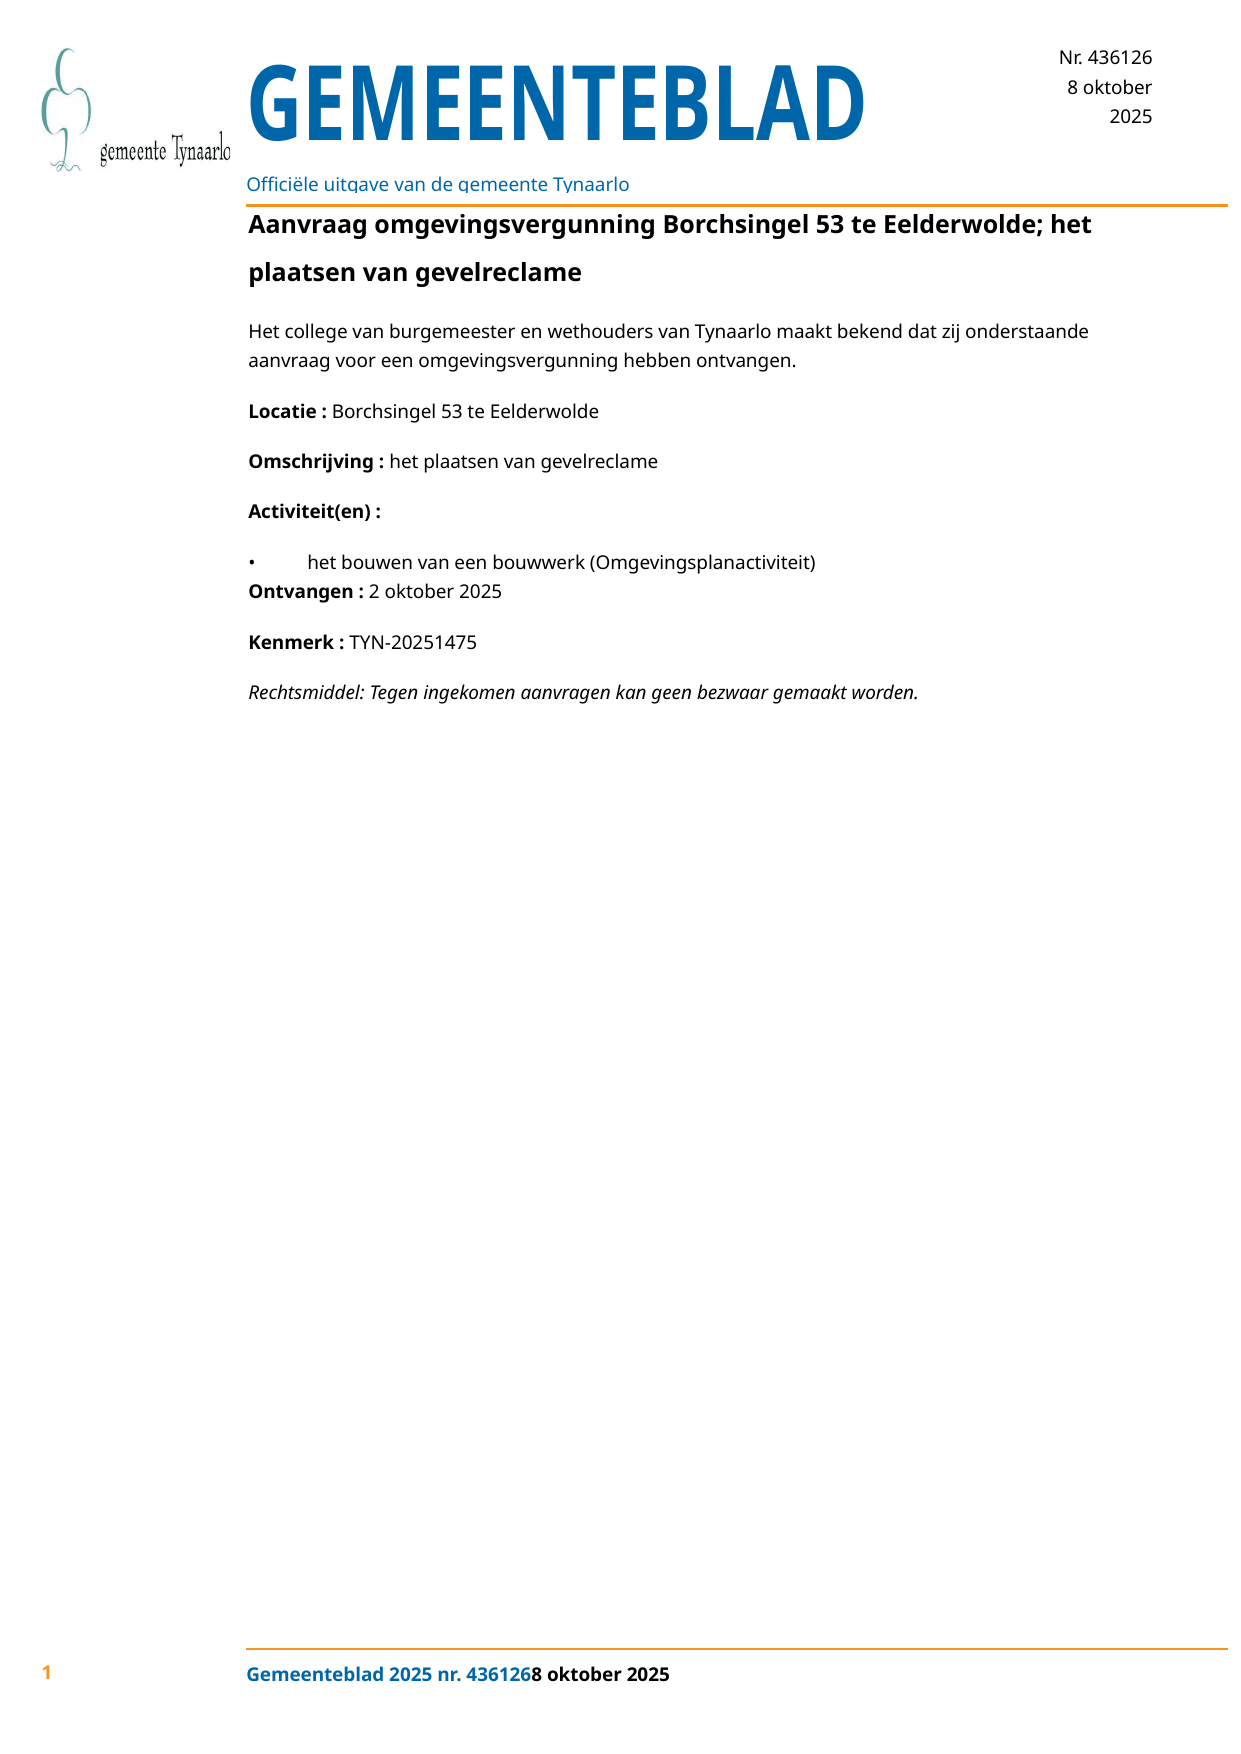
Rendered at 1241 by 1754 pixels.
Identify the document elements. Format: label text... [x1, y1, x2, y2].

text Locatie : Borchsingel 53 te Eelderwolde [248, 398, 1152, 424]
text Activiteit(en) : [248, 499, 1152, 524]
list het bouwen van een bouwwerk (Omgevingsplanactiviteit) [248, 549, 1152, 575]
picture [41, 47, 231, 172]
text Aanvraag omgevingsvergunning Borchsingel 53 te Eelderwolde; het plaatsen van gevelreclame [248, 207, 1152, 288]
text Ontvangen : 2 oktober 2025 [248, 579, 1152, 604]
text Het college van burgemeester en wethouders van Tynaarlo maakt bekend dat zij onderstaande aanvraag voor een omgevingsvergunning hebben ontvangen. [248, 318, 1152, 373]
text Omschrijving : het plaatsen van gevelreclame [248, 448, 1152, 474]
text Kenmerk : TYN-20251475 [248, 629, 1152, 655]
text Rechtsmiddel: Tegen ingekomen aanvragen kan geen bezwaar gemaakt worden. [248, 679, 1152, 705]
